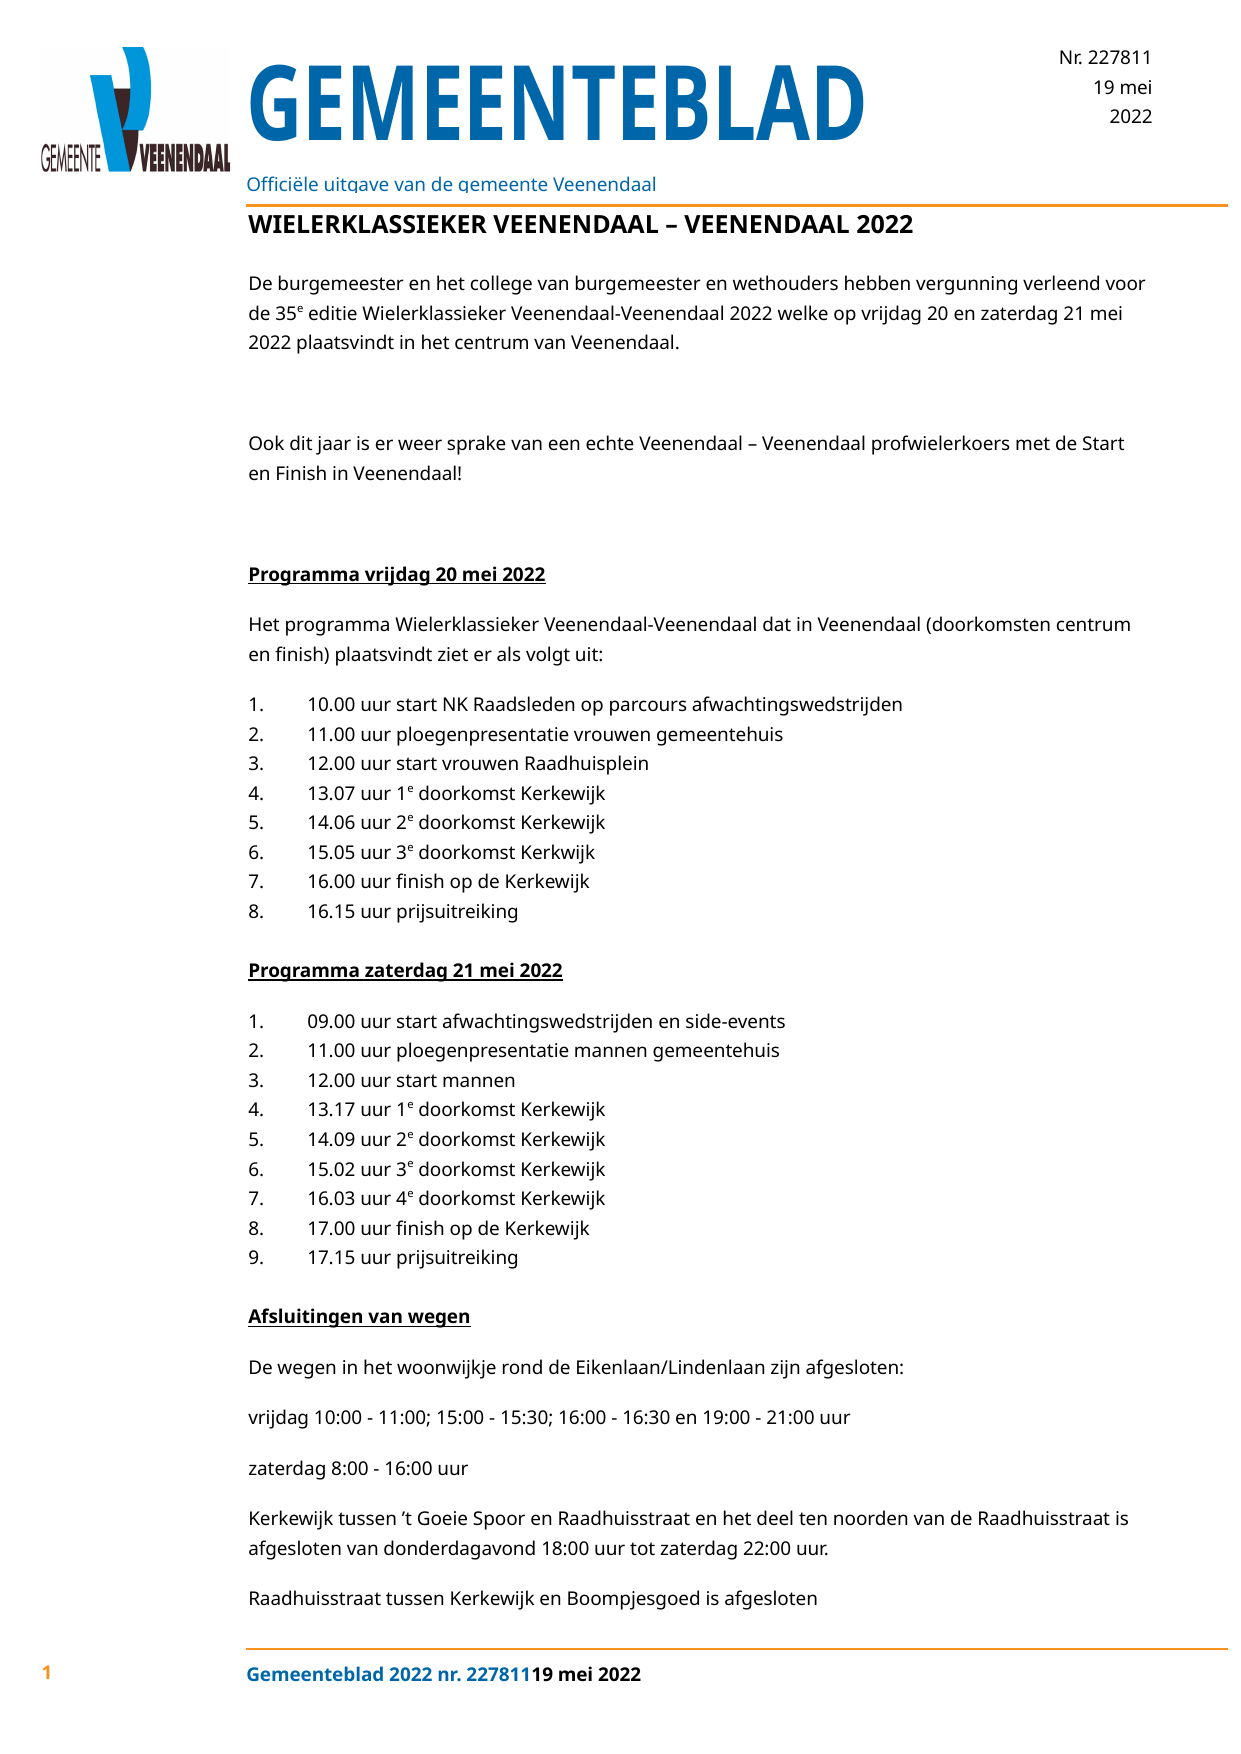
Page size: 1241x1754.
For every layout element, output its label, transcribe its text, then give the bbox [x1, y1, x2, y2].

text Ook dit jaar is er weer sprake van een echte Veenendaal – Veenendaal profwielerkoers met de Start en Finish in Veenendaal! [248, 430, 1152, 486]
list 16.00 uur finish op de Kerkewijk [248, 869, 1152, 894]
text De wegen in het woonwijkje rond de Eikenlaan/Lindenlaan zijn afgesloten: [248, 1354, 1152, 1380]
text vrijdag 10:00 - 11:00; 15:00 - 15:30; 16:00 - 16:30 en 19:00 - 21:00 uur [248, 1404, 1152, 1430]
list 10.00 uur start NK Raadsleden op parcours afwachtingswedstrijden [248, 691, 1152, 717]
list 14.09 uur 2e doorkomst Kerkewijk [248, 1126, 1152, 1152]
picture [41, 47, 130, 172]
list 12.00 uur start mannen [248, 1067, 1152, 1093]
list 13.07 uur 1e doorkomst Kerkewijk [248, 780, 1152, 806]
text Raadhuisstraat tussen Kerkewijk en Boompjesgoed is afgesloten [248, 1585, 1152, 1611]
text Het programma Wielerklassieker Veenendaal-Veenendaal dat in Veenendaal (doorkomsten centrum en finish) plaatsvindt ziet er als volgt uit: [248, 611, 1152, 666]
text Programma vrijdag 20 mei 2022 [248, 561, 1152, 586]
list 11.00 uur ploegenpresentatie vrouwen gemeentehuis [248, 721, 1152, 746]
list 13.17 uur 1e doorkomst Kerkewijk [248, 1097, 1152, 1122]
list 16.15 uur prijsuitreiking [248, 898, 1152, 924]
text Afsluitingen van wegen [248, 1304, 1152, 1329]
list 11.00 uur ploegenpresentatie mannen gemeentehuis [248, 1037, 1152, 1063]
list 09.00 uur start afwachtingswedstrijden en side-events [248, 1008, 1152, 1033]
text De burgemeester en het college van burgemeester en wethouders hebben vergunning verleend voor de 35e editie Wielerklassieker Veenendaal-Veenendaal 2022 welke op vrijdag 20 en zaterdag 21 mei 2022 plaatsvindt in het centrum van Veenendaal. [248, 270, 1152, 355]
text WIELERKLASSIEKER VEENENDAAL – VEENENDAAL 2022 [248, 207, 1152, 241]
picture [123, 47, 231, 172]
list 17.15 uur prijsuitreiking [248, 1244, 1152, 1270]
text Programma zaterdag 21 mei 2022 [248, 957, 1152, 983]
list 14.06 uur 2e doorkomst Kerkewijk [248, 809, 1152, 835]
list 15.02 uur 3e doorkomst Kerkewijk [248, 1156, 1152, 1181]
list 17.00 uur finish op de Kerkewijk [248, 1215, 1152, 1241]
list 15.05 uur 3e doorkomst Kerkwijk [248, 839, 1152, 865]
text Kerkewijk tussen ’t Goeie Spoor en Raadhuisstraat en het deel ten noorden van de Raadhuisstraat is afgesloten van donderdagavond 18:00 uur tot zaterdag 22:00 uur. [248, 1505, 1152, 1561]
list 12.00 uur start vrouwen Raadhuisplein [248, 750, 1152, 776]
text zaterdag 8:00 - 16:00 uur [248, 1455, 1152, 1481]
list 16.03 uur 4e doorkomst Kerkewijk [248, 1185, 1152, 1211]
